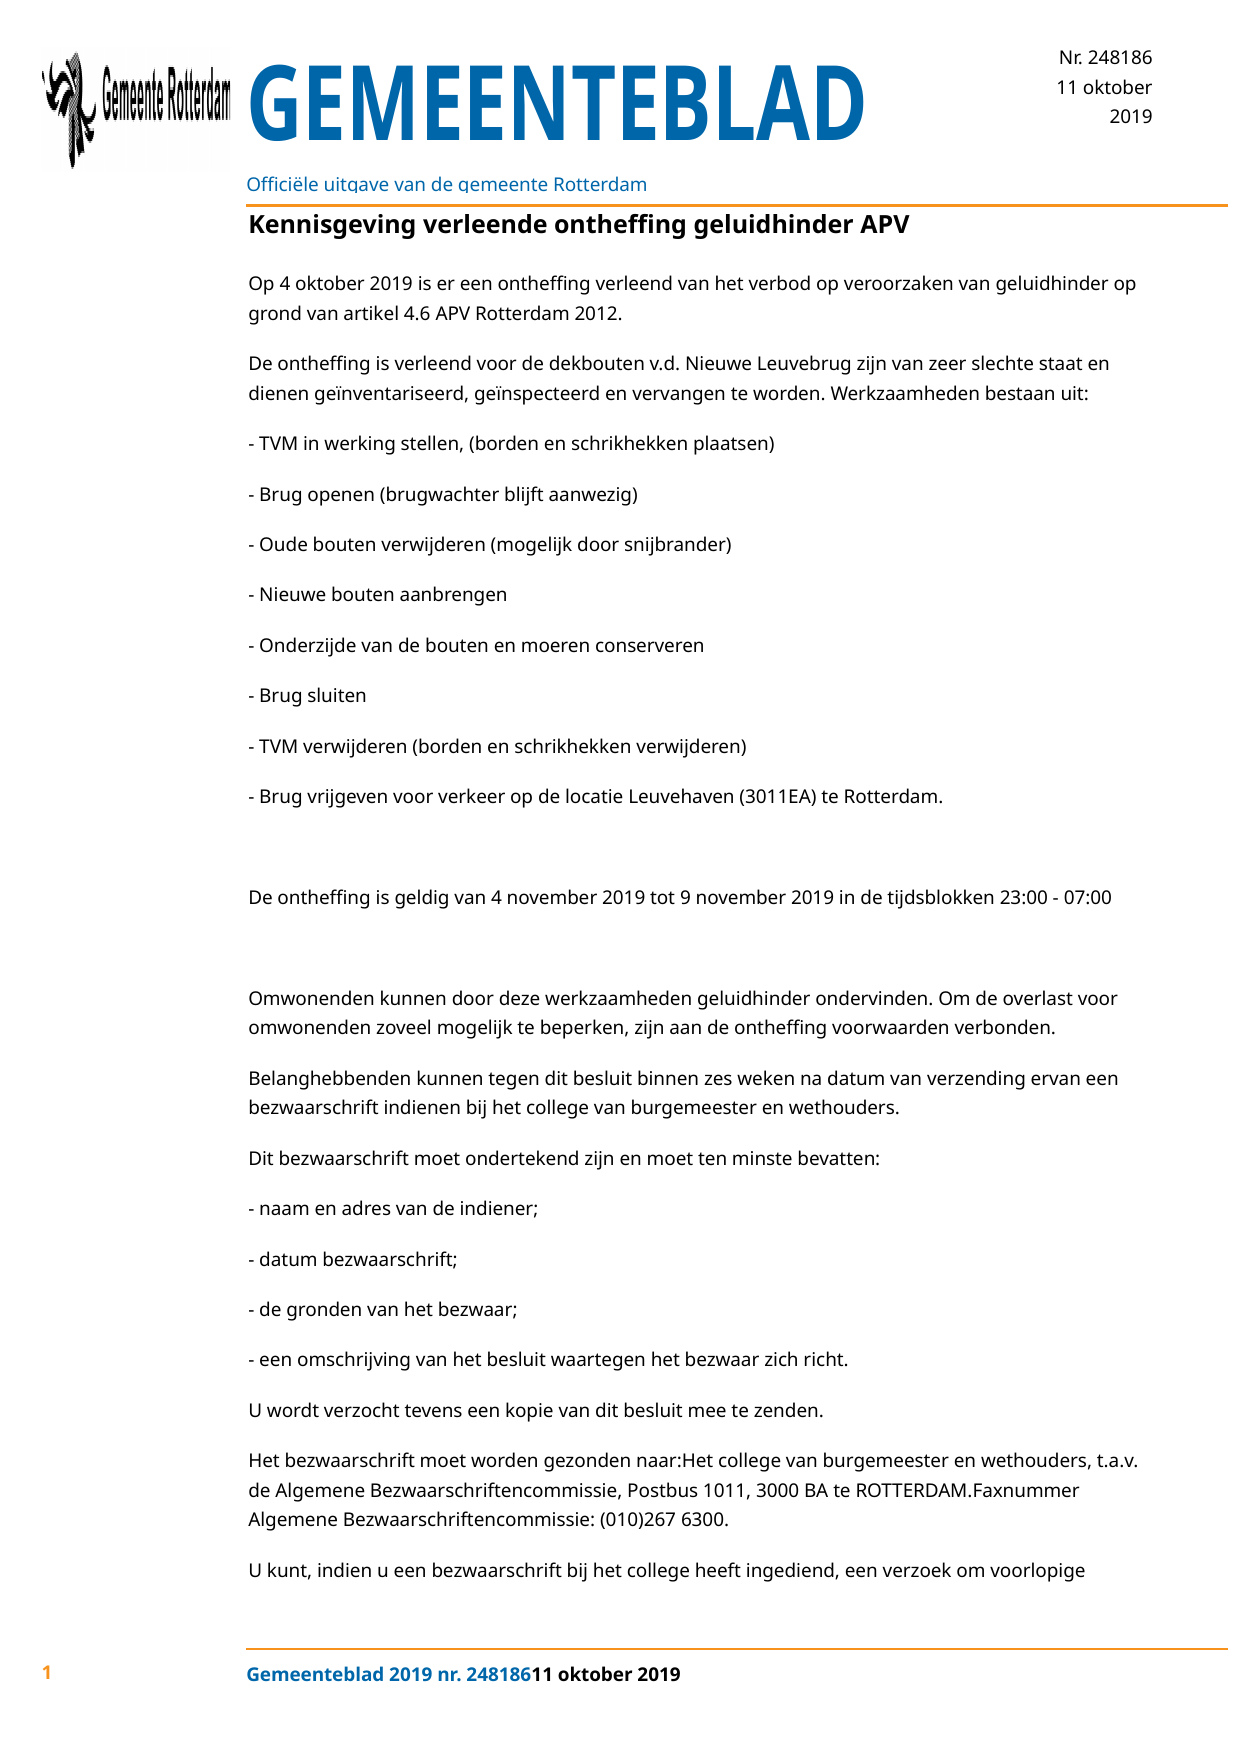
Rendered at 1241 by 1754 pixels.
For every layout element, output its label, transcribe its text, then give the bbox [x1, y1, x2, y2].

text - Brug sluiten [248, 682, 1152, 708]
text - Brug openen (brugwachter blijft aanwezig) [248, 481, 1152, 506]
text U kunt, indien u een bezwaarschrift bij het college heeft ingediend, een verzoek om voorlopige [248, 1557, 1152, 1583]
text Kennisgeving verleende ontheffing geluidhinder APV [248, 207, 1152, 241]
text - TVM verwijderen (borden en schrikhekken verwijderen) [248, 733, 1152, 758]
picture [41, 47, 231, 172]
text De ontheffing is geldig van 4 november 2019 tot 9 november 2019 in de tijdsblokken 23:00 - 07:00 [248, 884, 1152, 910]
text - TVM in werking stellen, (borden en schrikhekken plaatsen) [248, 430, 1152, 456]
text Omwonenden kunnen door deze werkzaamheden geluidhinder ondervinden. Om de overlast voor omwonenden zoveel mogelijk te beperken, zijn aan de ontheffing voorwaarden verbonden. [248, 985, 1152, 1040]
text U wordt verzocht tevens een kopie van dit besluit mee te zenden. [248, 1397, 1152, 1423]
text - naam en adres van de indiener; [248, 1195, 1152, 1221]
text - Onderzijde van de bouten en moeren conserveren [248, 632, 1152, 658]
text Het bezwaarschrift moet worden gezonden naar:Het college van burgemeester en wethouders, t.a.v. de Algemene Bezwaarschriftencommissie, Postbus 1011, 3000 BA te ROTTERDAM.Faxnummer Algemene Bezwaarschriftencommissie: (010)267 6300. [248, 1447, 1152, 1532]
text Belanghebbenden kunnen tegen dit besluit binnen zes weken na datum van verzending ervan een bezwaarschrift indienen bij het college van burgemeester en wethouders. [248, 1065, 1152, 1120]
text - de gronden van het bezwaar; [248, 1296, 1152, 1322]
text - datum bezwaarschrift; [248, 1246, 1152, 1271]
text Op 4 oktober 2019 is er een ontheffing verleend van het verbod op veroorzaken van geluidhinder op grond van artikel 4.6 APV Rotterdam 2012. [248, 270, 1152, 326]
text - Nieuwe bouten aanbrengen [248, 582, 1152, 607]
text - een omschrijving van het besluit waartegen het bezwaar zich richt. [248, 1347, 1152, 1372]
text - Oude bouten verwijderen (mogelijk door snijbrander) [248, 531, 1152, 557]
text - Brug vrijgeven voor verkeer op de locatie Leuvehaven (3011EA) te Rotterdam. [248, 783, 1152, 809]
text Dit bezwaarschrift moet ondertekend zijn en moet ten minste bevatten: [248, 1145, 1152, 1171]
text De ontheffing is verleend voor de dekbouten v.d. Nieuwe Leuvebrug zijn van zeer slechte staat en dienen geïnventariseerd, geïnspecteerd en vervangen te worden. Werkzaamheden bestaan uit: [248, 350, 1152, 406]
